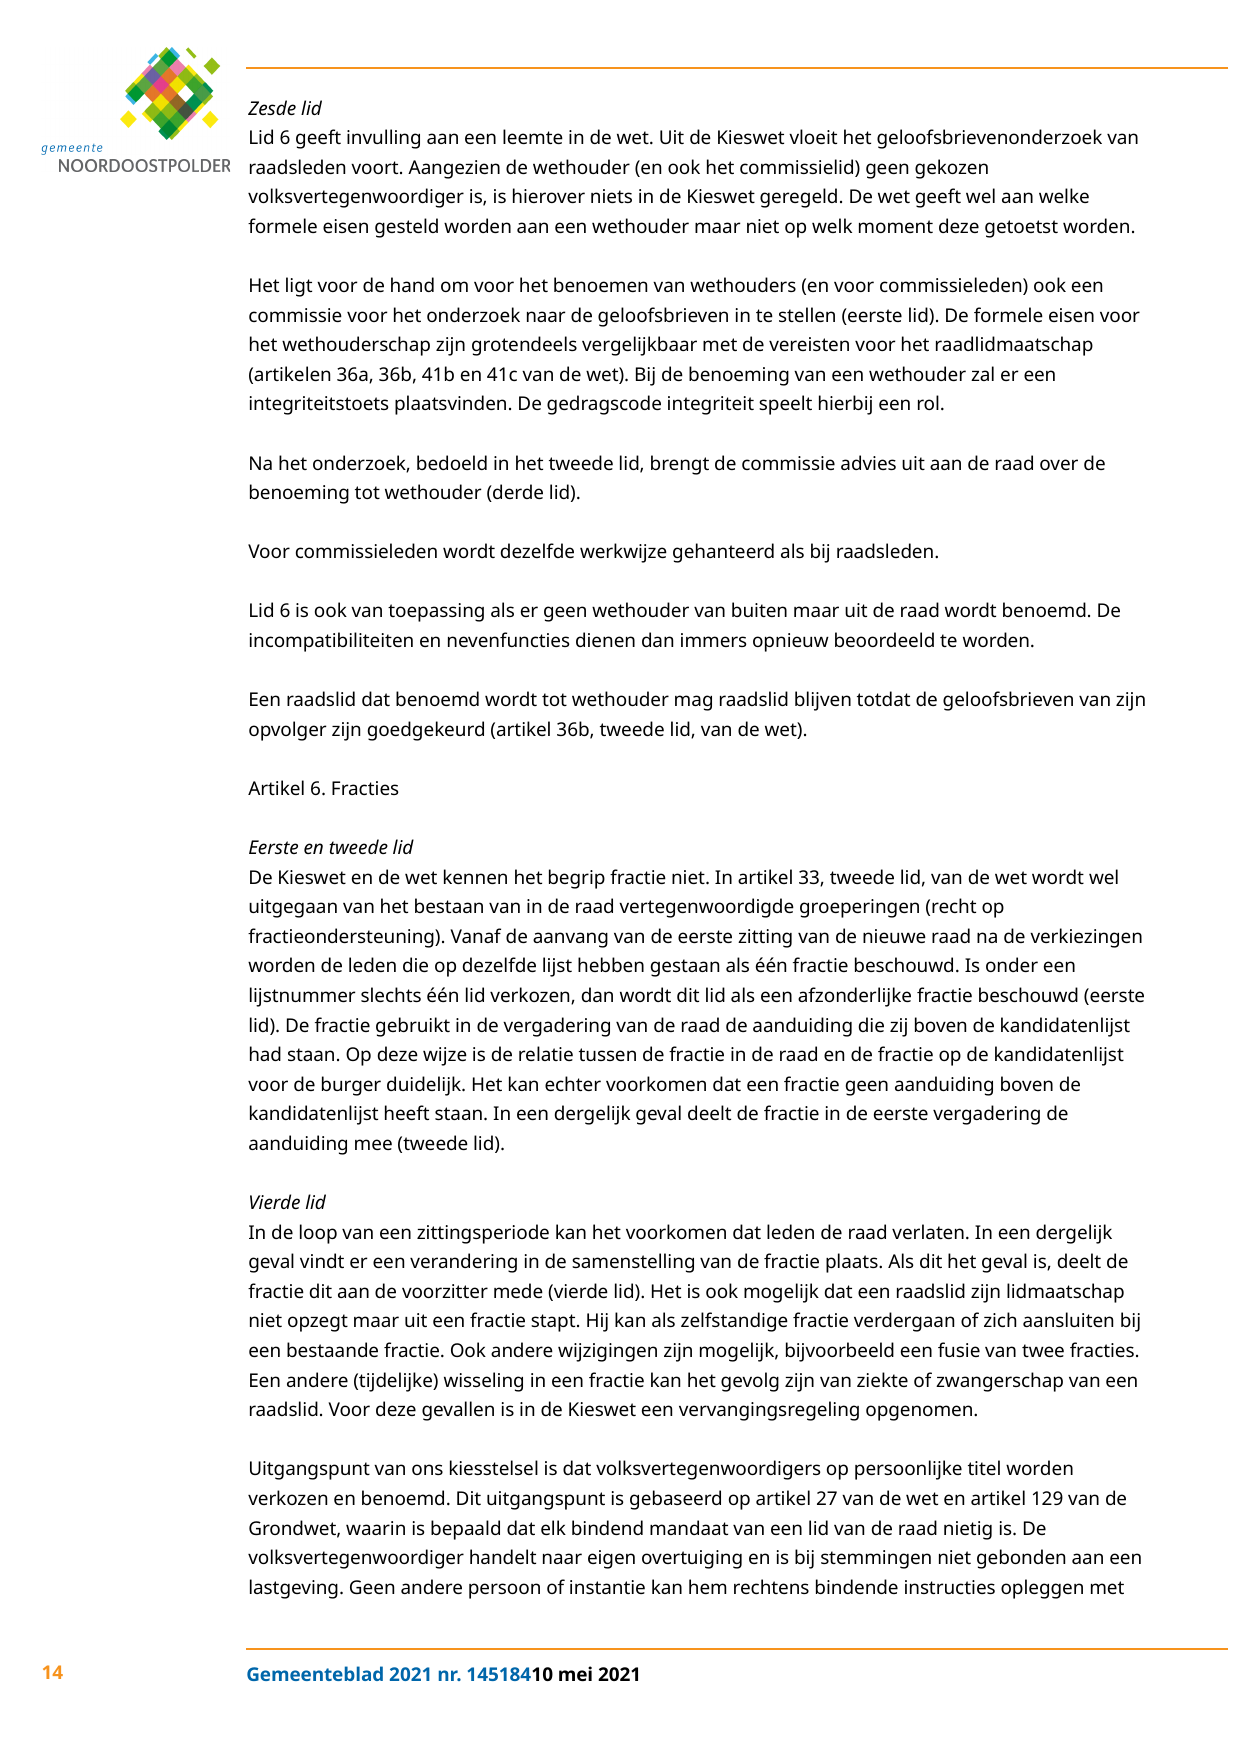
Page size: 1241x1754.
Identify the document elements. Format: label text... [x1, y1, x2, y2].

picture [41, 47, 231, 172]
text Eerste en tweede lid [248, 834, 1152, 860]
text Zesde lid [248, 95, 1152, 121]
text Voor commissieleden wordt dezelfde werkwijze gehanteerd als bij raadsleden. [248, 538, 1152, 564]
text Uitgangspunt van ons kiesstelsel is dat volksvertegenwoordigers op persoonlijke titel worden verkozen en benoemd. Dit uitgangspunt is gebaseerd op artikel 27 van de wet en artikel 129 van de Grondwet, waarin is bepaald dat elk bindend mandaat van een lid van de raad nietig is. De volksvertegenwoordiger handelt naar eigen overtuiging en is bij stemmingen niet gebonden aan een lastgeving. Geen andere persoon of instantie kan hem rechtens bindende instructies opleggen met [248, 1456, 1152, 1600]
text De Kieswet en de wet kennen het begrip fractie niet. In artikel 33, tweede lid, van de wet wordt wel uitgegaan van het bestaan van in de raad vertegenwoordigde groeperingen (recht op fractieondersteuning). Vanaf de aanvang van de eerste zitting van de nieuwe raad na de verkiezingen worden de leden die op dezelfde lijst hebben gestaan als één fractie beschouwd. Is onder een lijstnummer slechts één lid verkozen, dan wordt dit lid als een afzonderlijke fractie beschouwd (eerste lid). De fractie gebruikt in de vergadering van de raad de aanduiding die zij boven de kandidatenlijst had staan. Op deze wijze is de relatie tussen de fractie in de raad en de fractie op de kandidatenlijst voor de burger duidelijk. Het kan echter voorkomen dat een fractie geen aanduiding boven de kandidatenlijst heeft staan. In een dergelijk geval deelt de fractie in de eerste vergadering de aanduiding mee (tweede lid). [248, 864, 1152, 1156]
text Het ligt voor de hand om voor het benoemen van wethouders (en voor commissieleden) ook een commissie voor het onderzoek naar de geloofsbrieven in te stellen (eerste lid). De formele eisen voor het wethouderschap zijn grotendeels vergelijkbaar met de vereisten voor het raadlidmaatschap (artikelen 36a, 36b, 41b en 41c van de wet). Bij de benoeming van een wethouder zal er een integriteitstoets plaatsvinden. De gedragscode integriteit speelt hierbij een rol. [248, 272, 1152, 416]
text In de loop van een zittingsperiode kan het voorkomen dat leden de raad verlaten. In een dergelijk geval vindt er een verandering in de samenstelling van de fractie plaats. Als dit het geval is, deelt de fractie dit aan de voorzitter mede (vierde lid). Het is ook mogelijk dat een raadslid zijn lidmaatschap niet opzegt maar uit een fractie stapt. Hij kan als zelfstandige fractie verdergaan of zich aansluiten bij een bestaande fractie. Ook andere wijzigingen zijn mogelijk, bijvoorbeeld een fusie van twee fracties. Een andere (tijdelijke) wisseling in een fractie kan het gevolg zijn van ziekte of zwangerschap van een raadslid. Voor deze gevallen is in de Kieswet een vervangingsregeling opgenomen. [248, 1219, 1152, 1422]
text Een raadslid dat benoemd wordt tot wethouder mag raadslid blijven totdat de geloofsbrieven van zijn opvolger zijn goedgekeurd (artikel 36b, tweede lid, van de wet). [248, 686, 1152, 742]
text Lid 6 geeft invulling aan een leemte in de wet. Uit de Kieswet vloeit het geloofsbrievenonderzoek van raadsleden voort. Aangezien de wethouder (en ook het commissielid) geen gekozen volksvertegenwoordiger is, is hierover niets in de Kieswet geregeld. De wet geeft wel aan welke formele eisen gesteld worden aan een wethouder maar niet op welk moment deze getoetst worden. [248, 124, 1152, 239]
text Vierde lid [248, 1189, 1152, 1215]
text Na het onderzoek, bedoeld in het tweede lid, brengt de commissie advies uit aan de raad over de benoeming tot wethouder (derde lid). [248, 450, 1152, 505]
text Artikel 6. Fracties [248, 775, 1152, 801]
text Lid 6 is ook van toepassing als er geen wethouder van buiten maar uit de raad wordt benoemd. De incompatibiliteiten en nevenfuncties dienen dan immers opnieuw beoordeeld te worden. [248, 598, 1152, 653]
